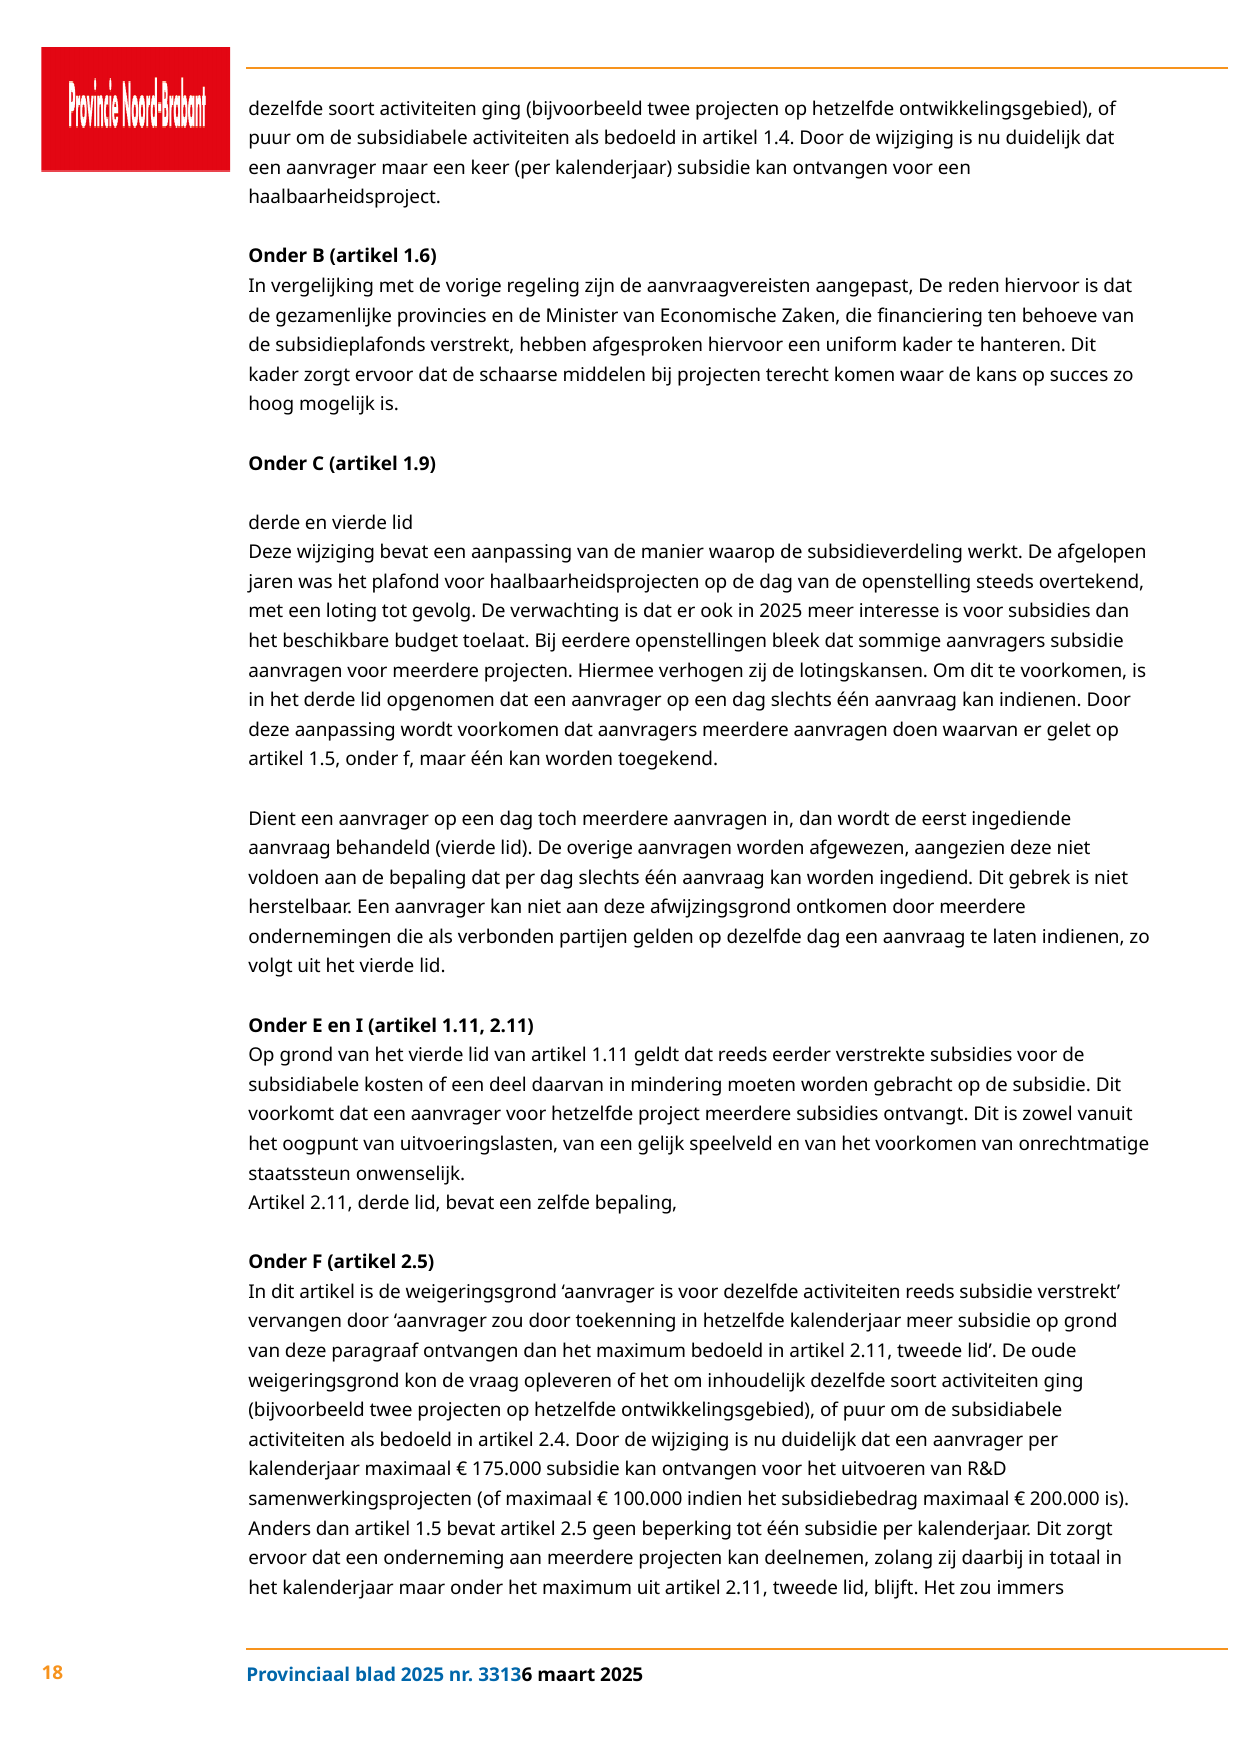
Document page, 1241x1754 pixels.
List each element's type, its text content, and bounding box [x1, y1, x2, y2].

text Onder F (artikel 2.5) [248, 1248, 1152, 1274]
text Op grond van het vierde lid van artikel 1.11 geldt dat reeds eerder verstrekte subsidies voor de subsidiabele kosten of een deel daarvan in mindering moeten worden gebracht op de subsidie. Dit voorkomt dat een aanvrager voor hetzelfde project meerdere subsidies ontvangt. Dit is zowel vanuit het oogpunt van uitvoeringslasten, van een gelijk speelveld en van het voorkomen van onrechtmatige staatssteun onwenselijk. [248, 1041, 1152, 1186]
text In vergelijking met de vorige regeling zijn de aanvraagvereisten aangepast, De reden hiervoor is dat de gezamenlijke provincies en de Minister van Economische Zaken, die financiering ten behoeve van de subsidieplafonds verstrekt, hebben afgesproken hiervoor een uniform kader te hanteren. Dit kader zorgt ervoor dat de schaarse middelen bij projecten terecht komen waar de kans op succes zo hoog mogelijk is. [248, 272, 1152, 416]
text Artikel 2.11, derde lid, bevat een zelfde bepaling, [248, 1189, 1152, 1215]
text dezelfde soort activiteiten ging (bijvoorbeeld twee projecten op hetzelfde ontwikkelingsgebied), of puur om de subsidiabele activiteiten als bedoeld in artikel 1.4. Door de wijziging is nu duidelijk dat een aanvrager maar een keer (per kalenderjaar) subsidie kan ontvangen voor een haalbaarheidsproject. [248, 95, 1152, 209]
text Deze wijziging bevat een aanpassing van de manier waarop de subsidieverdeling werkt. De afgelopen jaren was het plafond voor haalbaarheidsprojecten op de dag van de openstelling steeds overtekend, met een loting tot gevolg. De verwachting is dat er ook in 2025 meer interesse is voor subsidies dan het beschikbare budget toelaat. Bij eerdere openstellingen bleek dat sommige aanvragers subsidie aanvragen voor meerdere projecten. Hiermee verhogen zij de lotingskansen. Om dit te voorkomen, is in het derde lid opgenomen dat een aanvrager op een dag slechts één aanvraag kan indienen. Door deze aanpassing wordt voorkomen dat aanvragers meerdere aanvragen doen waarvan er gelet op artikel 1.5, onder f, maar één kan worden toegekend. [248, 538, 1152, 771]
text Dient een aanvrager op een dag toch meerdere aanvragen in, dan wordt de eerst ingediende aanvraag behandeld (vierde lid). De overige aanvragen worden afgewezen, aangezien deze niet voldoen aan de bepaling dat per dag slechts één aanvraag kan worden ingediend. Dit gebrek is niet herstelbaar. Een aanvrager kan niet aan deze afwijzingsgrond ontkomen door meerdere ondernemingen die als verbonden partijen gelden op dezelfde dag een aanvraag te laten indienen, zo volgt uit het vierde lid. [248, 805, 1152, 978]
text derde en vierde lid [248, 509, 1152, 535]
picture [41, 47, 231, 172]
text Onder C (artikel 1.9) [248, 450, 1152, 476]
text Onder E en I (artikel 1.11, 2.11) [248, 1012, 1152, 1038]
text Onder B (artikel 1.6) [248, 243, 1152, 268]
text In dit artikel is de weigeringsgrond ‘aanvrager is voor dezelfde activiteiten reeds subsidie verstrekt’ vervangen door ‘aanvrager zou door toekenning in hetzelfde kalenderjaar meer subsidie op grond van deze paragraaf ontvangen dan het maximum bedoeld in artikel 2.11, tweede lid’. De oude weigeringsgrond kon de vraag opleveren of het om inhoudelijk dezelfde soort activiteiten ging (bijvoorbeeld twee projecten op hetzelfde ontwikkelingsgebied), of puur om de subsidiabele activiteiten als bedoeld in artikel 2.4. Door de wijziging is nu duidelijk dat een aanvrager per kalenderjaar maximaal € 175.000 subsidie kan ontvangen voor het uitvoeren van R&D samenwerkingsprojecten (of maximaal € 100.000 indien het subsidiebedrag maximaal € 200.000 is). Anders dan artikel 1.5 bevat artikel 2.5 geen beperking tot één subsidie per kalenderjaar. Dit zorgt ervoor dat een onderneming aan meerdere projecten kan deelnemen, zolang zij daarbij in totaal in het kalenderjaar maar onder het maximum uit artikel 2.11, tweede lid, blijft. Het zou immers [248, 1278, 1152, 1600]
